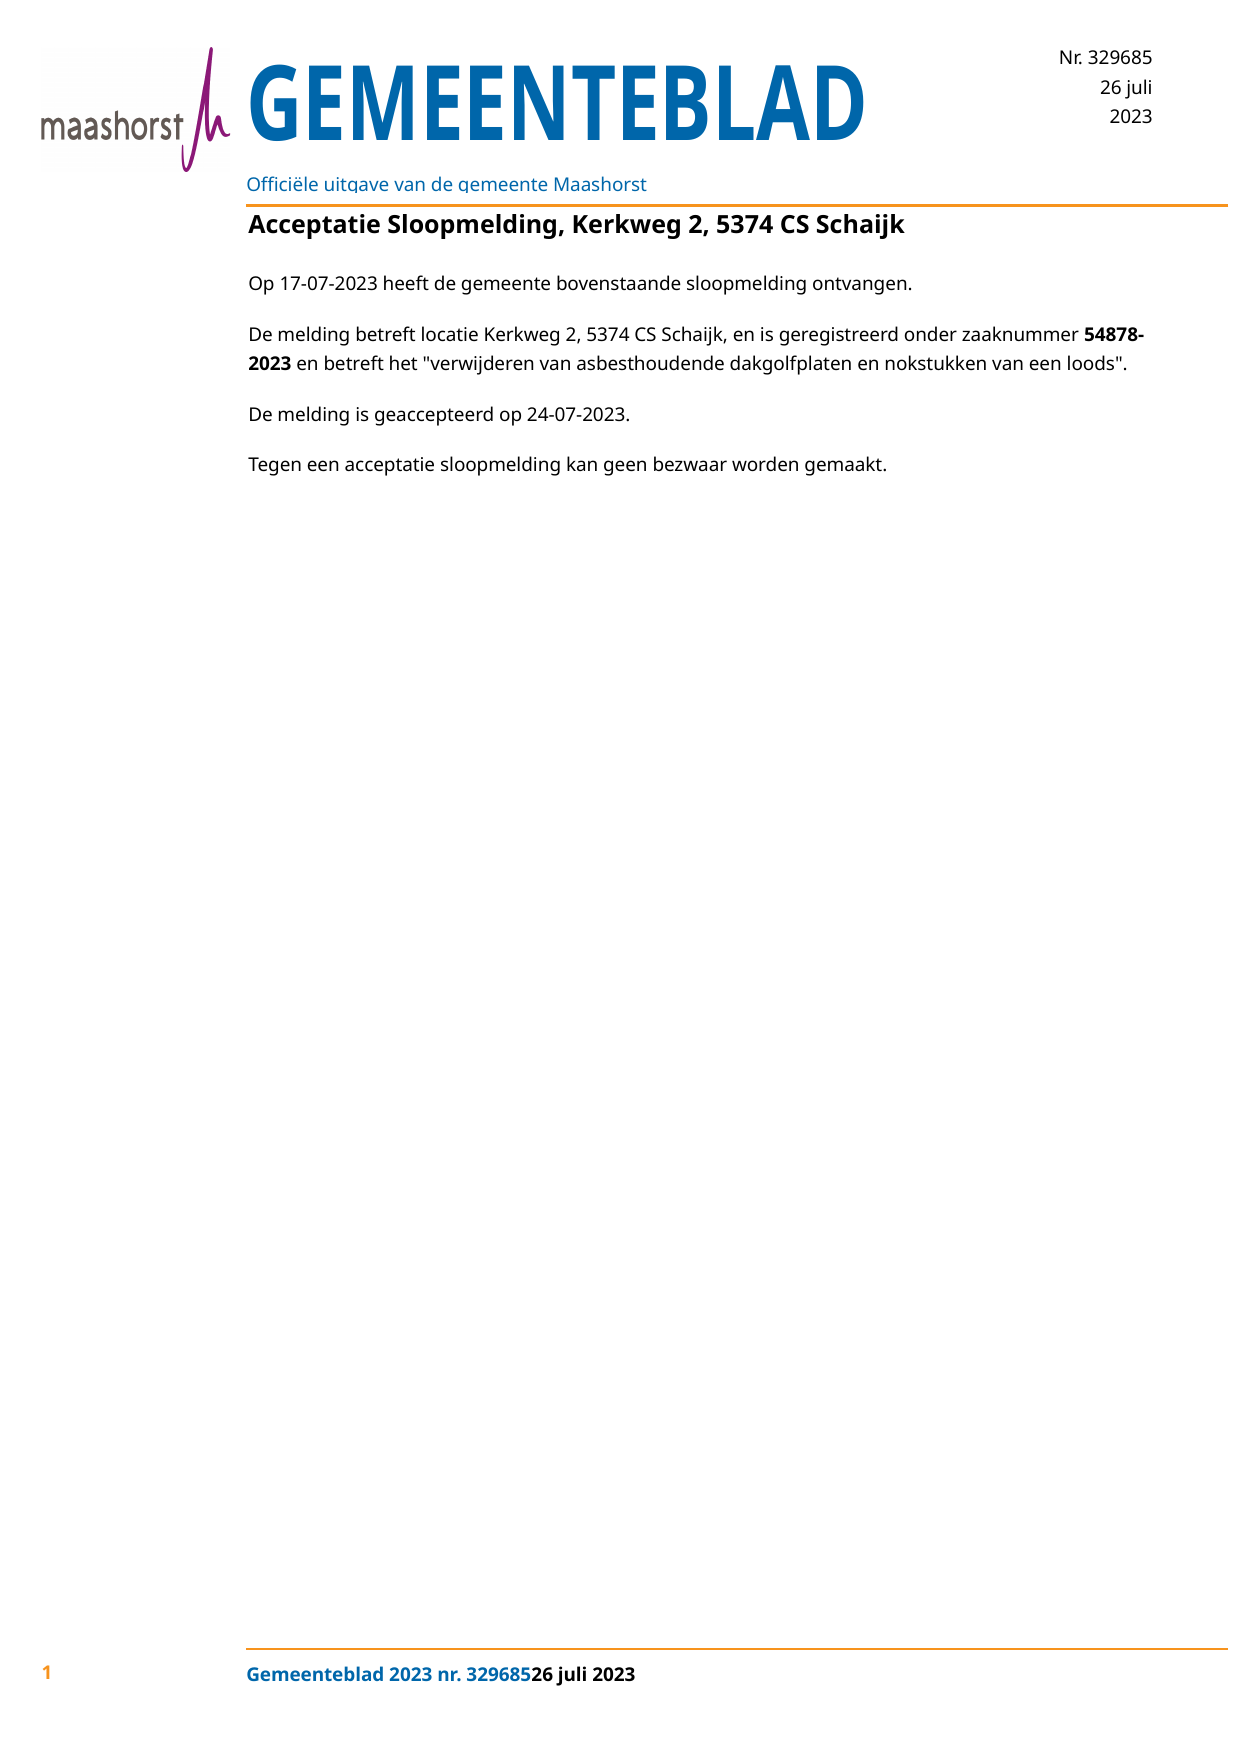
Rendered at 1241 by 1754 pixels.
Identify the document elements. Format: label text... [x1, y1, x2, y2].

text De melding is geaccepteerd op 24-07-2023. [248, 401, 1152, 426]
text Acceptatie Sloopmelding, Kerkweg 2, 5374 CS Schaijk [248, 207, 1152, 241]
text Op 17-07-2023 heeft de gemeente bovenstaande sloopmelding ontvangen. [248, 270, 1152, 296]
text Tegen een acceptatie sloopmelding kan geen bezwaar worden gemaakt. [248, 451, 1152, 477]
text De melding betreft locatie Kerkweg 2, 5374 CS Schaijk, en is geregistreerd onder zaaknummer 54878-2023 en betreft het "verwijderen van asbesthoudende dakgolfplaten en nokstukken van een loods". [248, 321, 1152, 376]
picture [41, 47, 231, 172]
